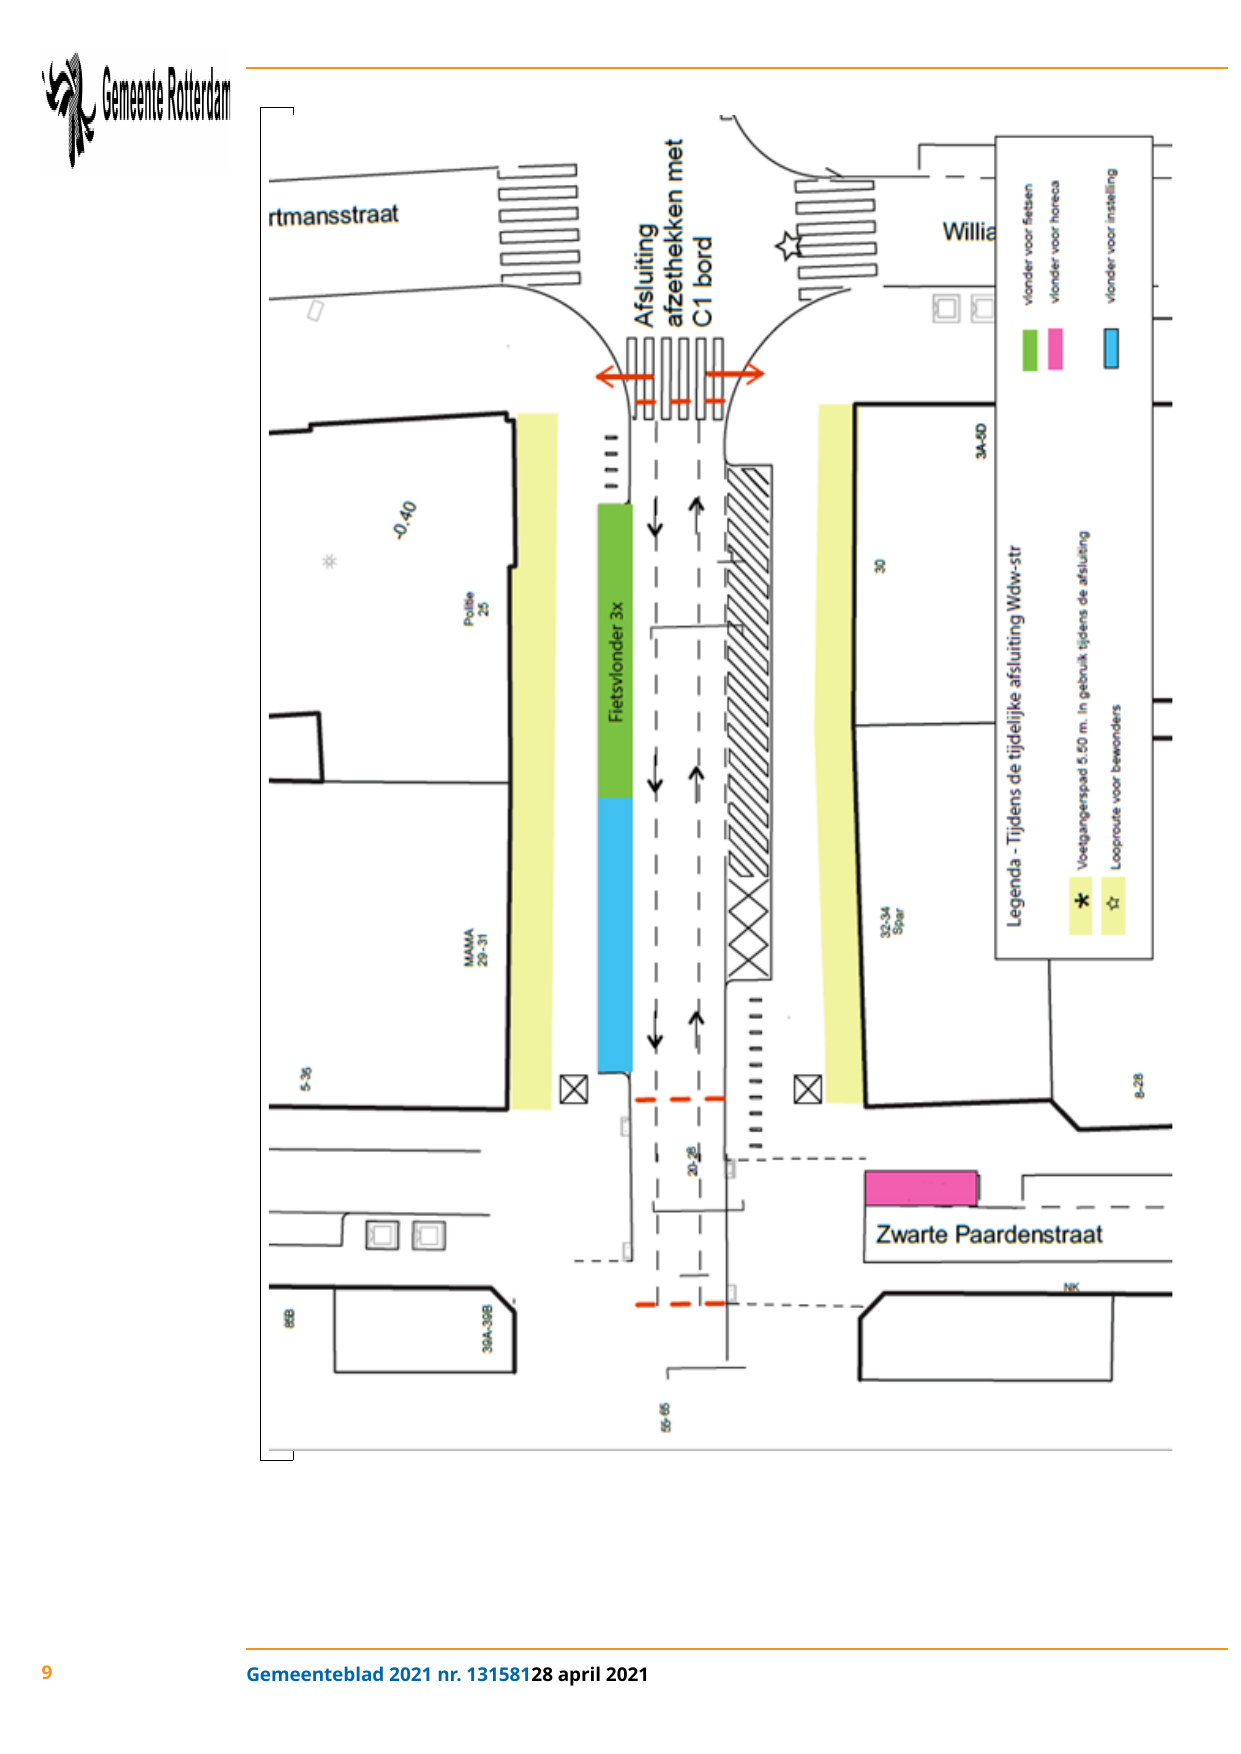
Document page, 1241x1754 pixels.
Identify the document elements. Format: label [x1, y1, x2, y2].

picture [268, 115, 1173, 1451]
picture [41, 47, 231, 172]
